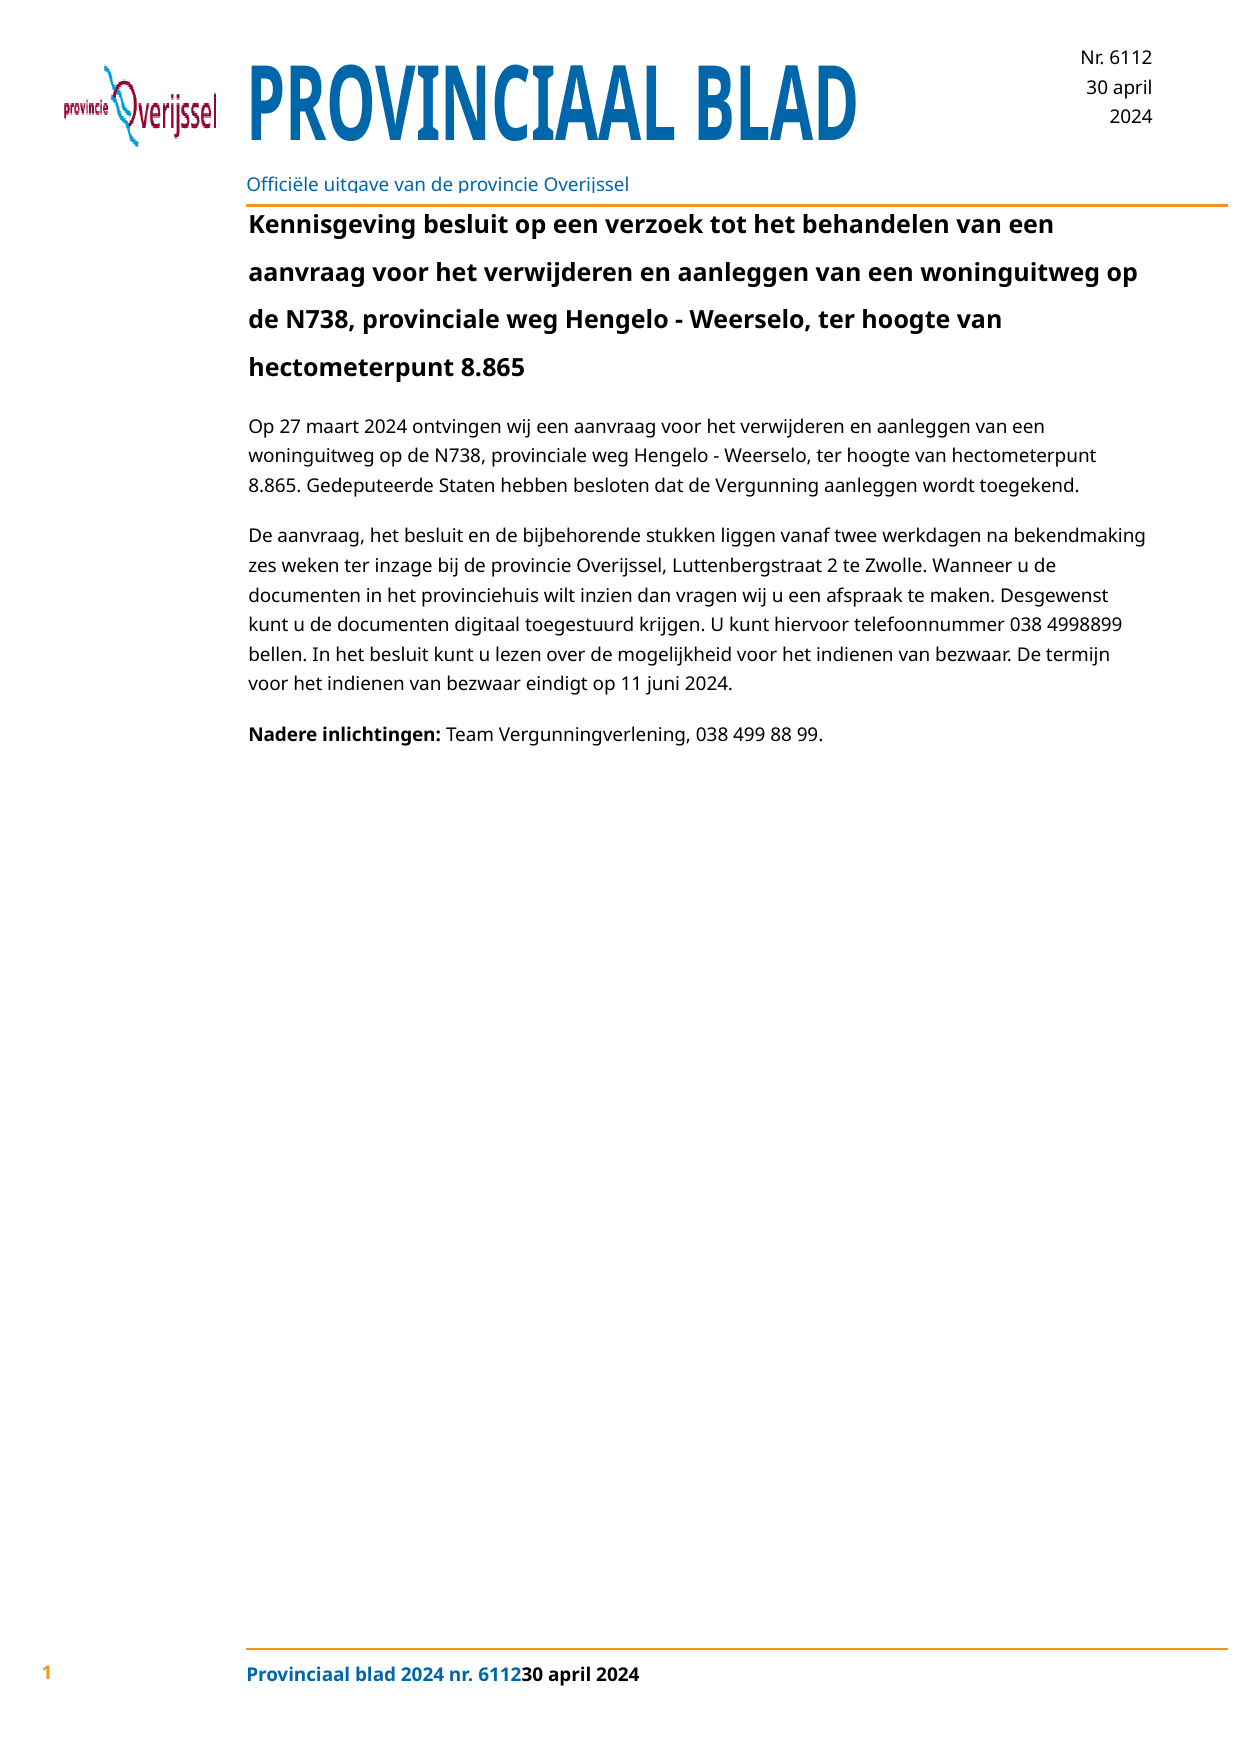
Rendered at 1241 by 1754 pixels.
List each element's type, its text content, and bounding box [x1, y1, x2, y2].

text Kennisgeving besluit op een verzoek tot het behandelen van een aanvraag voor het verwijderen en aanleggen van een woninguitweg op de N738, provinciale weg Hengelo - Weerselo, ter hoogte van hectometerpunt 8.865 [248, 207, 1152, 384]
text De aanvraag, het besluit en de bijbehorende stukken liggen vanaf twee werkdagen na bekendmaking zes weken ter inzage bij de provincie Overijssel, Luttenbergstraat 2 te Zwolle. Wanneer u de documenten in het provinciehuis wilt inzien dan vragen wij u een afspraak te maken. Desgewenst kunt u de documenten digitaal toegestuurd krijgen. U kunt hiervoor telefoonnummer 038 4998899 bellen. In het besluit kunt u lezen over de mogelijkheid voor het indienen van bezwaar. De termijn voor het indienen van bezwaar eindigt op 11 juni 2024. [248, 523, 1152, 696]
text Nadere inlichtingen: Team Vergunningverlening, 038 499 88 99. [248, 721, 1152, 747]
picture [41, 47, 231, 172]
text Op 27 maart 2024 ontvingen wij een aanvraag voor het verwijderen en aanleggen van een woninguitweg op de N738, provinciale weg Hengelo - Weerselo, ter hoogte van hectometerpunt 8.865. Gedeputeerde Staten hebben besloten dat de Vergunning aanleggen wordt toegekend. [248, 413, 1152, 498]
